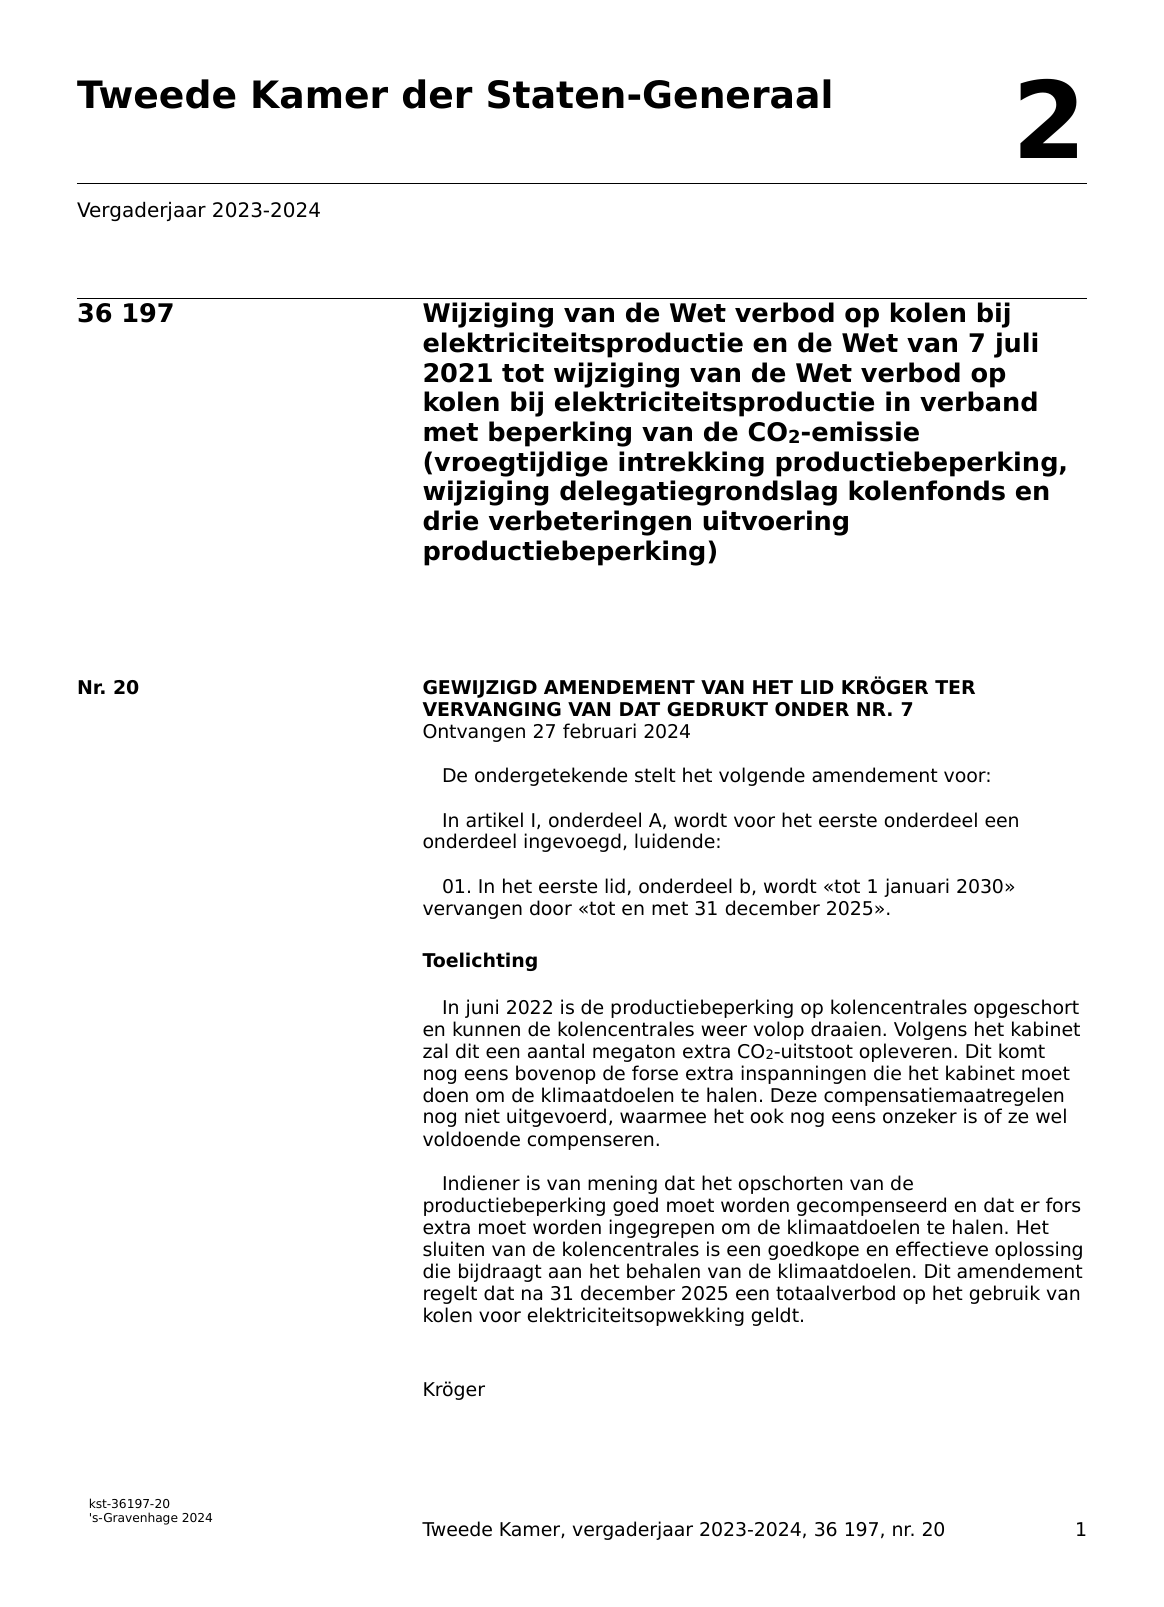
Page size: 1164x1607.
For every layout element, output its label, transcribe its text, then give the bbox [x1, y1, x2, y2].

table_cell Vergaderjaar 2023-2024 [77, 184, 1087, 298]
text Ontvangen 27 februari 2024 [422, 721, 1087, 743]
subtitle 36 197 Wijziging van de Wet verbod op kolen bij elektriciteitsproductie en de Wet van 7 juli 2021 tot wijziging van de Wet verbod op kolen bij elektriciteitsproductie in verband met beperking van de CO2-emissie (vroegtijdige intrekking productiebeperking, wijziging delegatiegrondslag kolenfonds en drie verbeteringen uitvoering productiebeperking) [77, 299, 1087, 566]
table_header 2 [886, 59, 1087, 183]
text De ondergetekende stelt het volgende amendement voor: [422, 765, 1087, 787]
subtitle Toelichting [422, 949, 1087, 972]
text In juni 2022 is de productiebeperking op kolencentrales opgeschort en kunnen de kolencentrales weer volop draaien. Volgens het kabinet zal dit een aantal megaton extra CO2-uitstoot opleveren. Dit komt nog eens bovenop de forse extra inspanningen die het kabinet moet doen om de klimaatdoelen te halen. Deze compensatiemaatregelen nog niet uitgevoerd, waarmee het ook nog eens onzeker is of ze wel voldoende compenseren. [422, 997, 1087, 1150]
text In artikel I, onderdeel A, wordt voor het eerste onderdeel een onderdeel ingevoegd, luidende: [422, 809, 1087, 853]
text Kröger [422, 1356, 1087, 1400]
table_header Tweede Kamer der Staten-Generaal [77, 59, 886, 183]
text Indiener is van mening dat het opschorten van de productiebeperking goed moet worden gecompenseerd en dat er fors extra moet worden ingegrepen om de klimaatdoelen te halen. Het sluiten van de kolencentrales is een goedkope en effectieve oplossing die bijdraagt aan het behalen van de klimaatdoelen. Dit amendement regelt dat na 31 december 2025 een totaalverbod op het gebruik van kolen voor elektriciteitsopwekking geldt. [422, 1173, 1087, 1326]
text 01. In het eerste lid, onderdeel b, wordt «tot 1 januari 2030» vervangen door «tot en met 31 december 2025». [422, 876, 1087, 919]
text kst-36197-20 [88, 1497, 323, 1511]
subtitle Nr. 20 GEWIJZIGD AMENDEMENT VAN HET LID KRÖGER TER VERVANGING VAN DAT GEDRUKT ONDER NR. 7 [77, 677, 1087, 721]
text 's-Gravenhage 2024 [88, 1511, 323, 1525]
